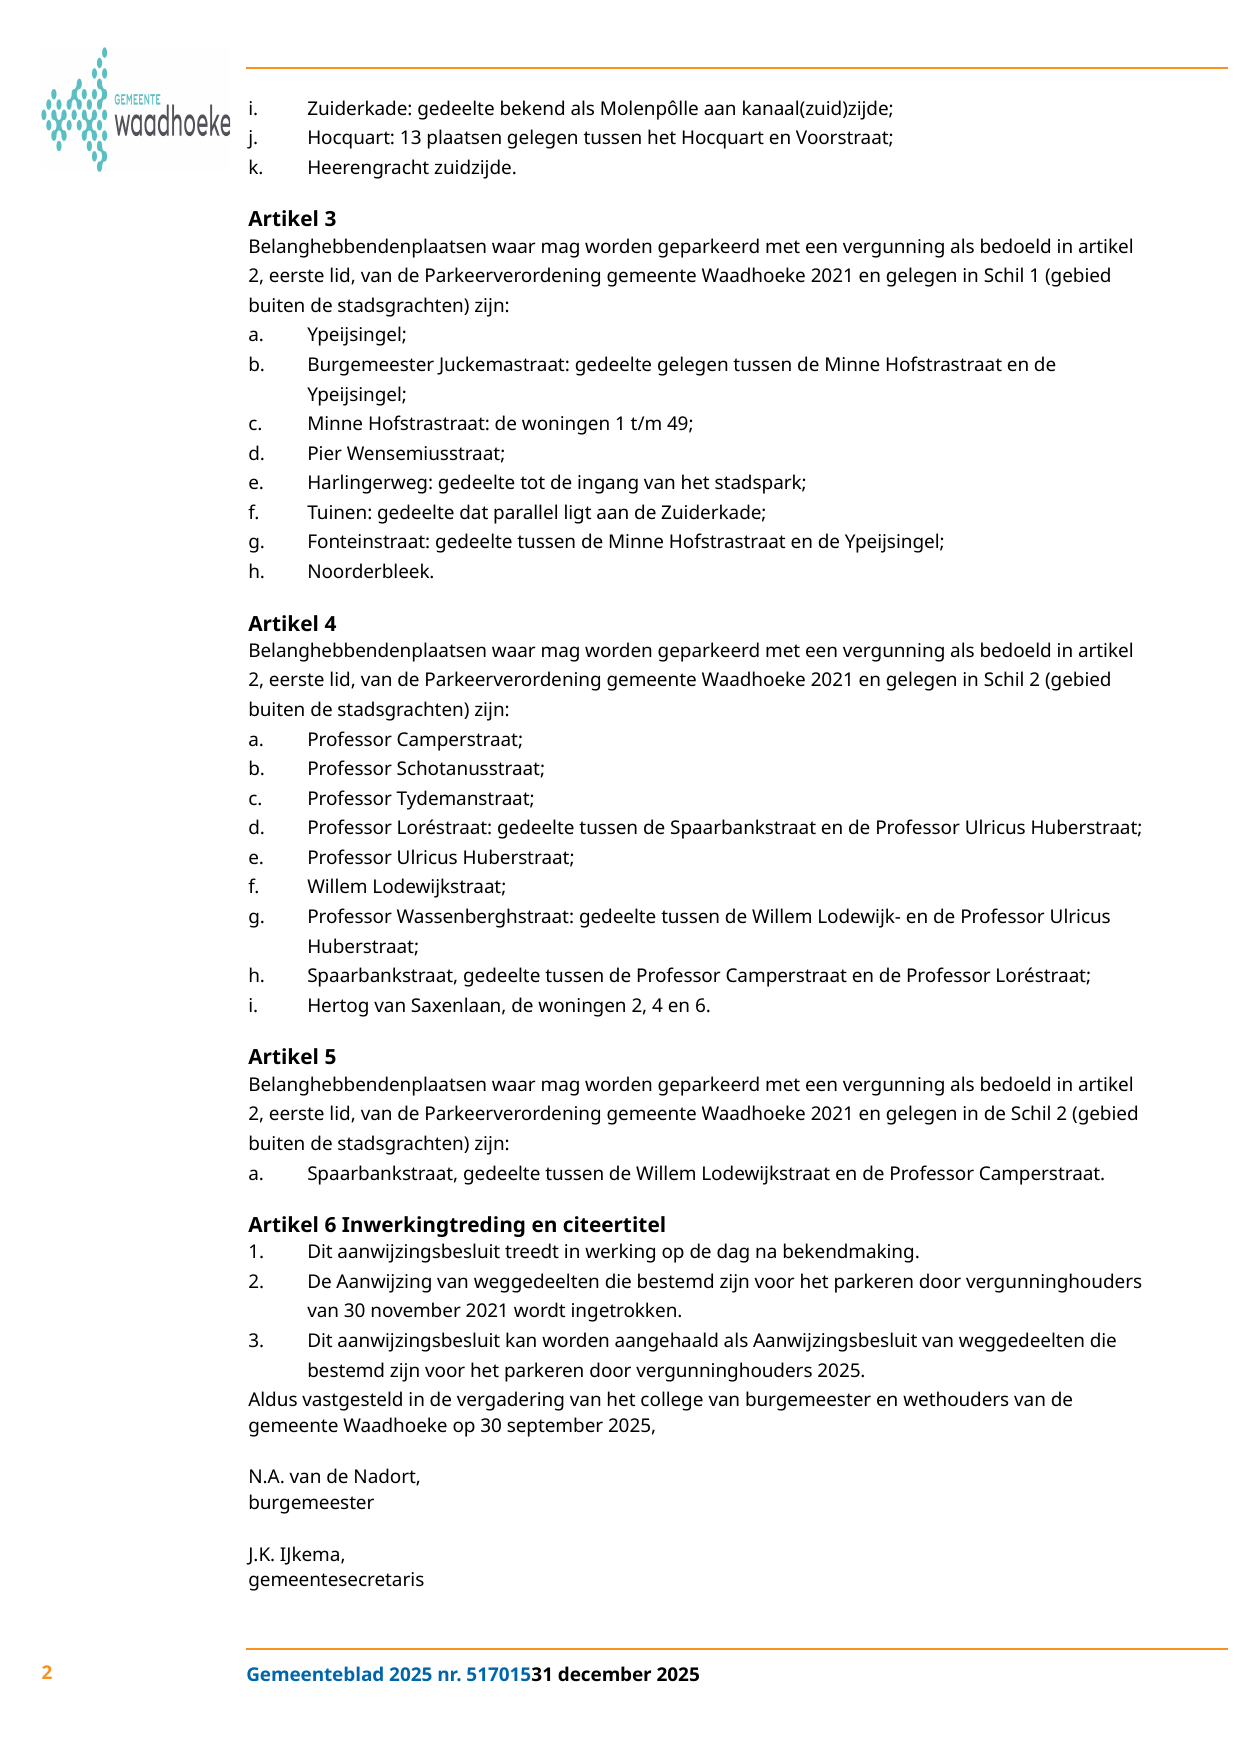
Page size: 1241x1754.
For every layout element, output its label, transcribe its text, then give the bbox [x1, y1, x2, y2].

list De Aanwijzing van weggedeelten die bestemd zijn voor het parkeren door vergunninghouders van 30 november 2021 wordt ingetrokken. [248, 1268, 1152, 1323]
list Ypeijsingel; [248, 322, 1152, 347]
list Zuiderkade: gedeelte bekend als Molenpôlle aan kanaal(zuid)zijde; [248, 95, 1152, 121]
text burgemeester [248, 1489, 1152, 1515]
list Heerengracht zuidzijde. [248, 154, 1152, 180]
list Spaarbankstraat, gedeelte tussen de Professor Camperstraat en de Professor Loréstraat; [248, 962, 1152, 988]
list Hertog van Saxenlaan, de woningen 2, 4 en 6. [248, 992, 1152, 1018]
text Artikel 5 [248, 1042, 1152, 1071]
list Professor Wassenberghstraat: gedeelte tussen de Willem Lodewijk- en de Professor Ulricus Huberstraat; [248, 903, 1152, 959]
list Spaarbankstraat, gedeelte tussen de Willem Lodewijkstraat en de Professor Camperstraat. [248, 1160, 1152, 1185]
list Hocquart: 13 plaatsen gelegen tussen het Hocquart en Voorstraat; [248, 124, 1152, 150]
list Professor Schotanusstraat; [248, 755, 1152, 781]
text gemeentesecretaris [248, 1567, 1152, 1592]
text N.A. van de Nadort, [248, 1464, 1152, 1489]
text Artikel 4 [248, 609, 1152, 637]
list Minne Hofstrastraat: de woningen 1 t/m 49; [248, 410, 1152, 436]
text Artikel 6 Inwerkingtreding en citeertitel [248, 1210, 1152, 1238]
list Professor Ulricus Huberstraat; [248, 844, 1152, 870]
picture [41, 47, 231, 172]
list Noorderbleek. [248, 558, 1152, 584]
text Belanghebbendenplaatsen waar mag worden geparkeerd met een vergunning als bedoeld in artikel 2, eerste lid, van de Parkeerverordening gemeente Waadhoeke 2021 en gelegen in Schil 2 (gebied buiten de stadsgrachten) zijn: [248, 637, 1152, 722]
text Belanghebbendenplaatsen waar mag worden geparkeerd met een vergunning als bedoeld in artikel 2, eerste lid, van de Parkeerverordening gemeente Waadhoeke 2021 en gelegen in Schil 1 (gebied buiten de stadsgrachten) zijn: [248, 233, 1152, 318]
list Dit aanwijzingsbesluit kan worden aangehaald als Aanwijzingsbesluit van weggedeelten die bestemd zijn voor het parkeren door vergunninghouders 2025. [248, 1327, 1152, 1383]
text Belanghebbendenplaatsen waar mag worden geparkeerd met een vergunning als bedoeld in artikel 2, eerste lid, van de Parkeerverordening gemeente Waadhoeke 2021 en gelegen in de Schil 2 (gebied buiten de stadsgrachten) zijn: [248, 1071, 1152, 1156]
list Professor Tydemanstraat; [248, 785, 1152, 811]
text Artikel 3 [248, 204, 1152, 233]
list Professor Loréstraat: gedeelte tussen de Spaarbankstraat en de Professor Ulricus Huberstraat; [248, 814, 1152, 840]
list Dit aanwijzingsbesluit treedt in werking op de dag na bekendmaking. [248, 1238, 1152, 1264]
list Burgemeester Juckemastraat: gedeelte gelegen tussen de Minne Hofstrastraat en de Ypeijsingel; [248, 351, 1152, 406]
text Aldus vastgesteld in de vergadering van het college van burgemeester en wethouders van de gemeente Waadhoeke op 30 september 2025, [248, 1386, 1152, 1438]
list Professor Camperstraat; [248, 726, 1152, 752]
list Fonteinstraat: gedeelte tussen de Minne Hofstrastraat en de Ypeijsingel; [248, 529, 1152, 554]
list Willem Lodewijkstraat; [248, 874, 1152, 899]
list Harlingerweg: gedeelte tot de ingang van het stadspark; [248, 469, 1152, 495]
list Tuinen: gedeelte dat parallel ligt aan de Zuiderkade; [248, 499, 1152, 525]
text J.K. IJkema, [248, 1541, 1152, 1567]
list Pier Wensemiusstraat; [248, 440, 1152, 466]
